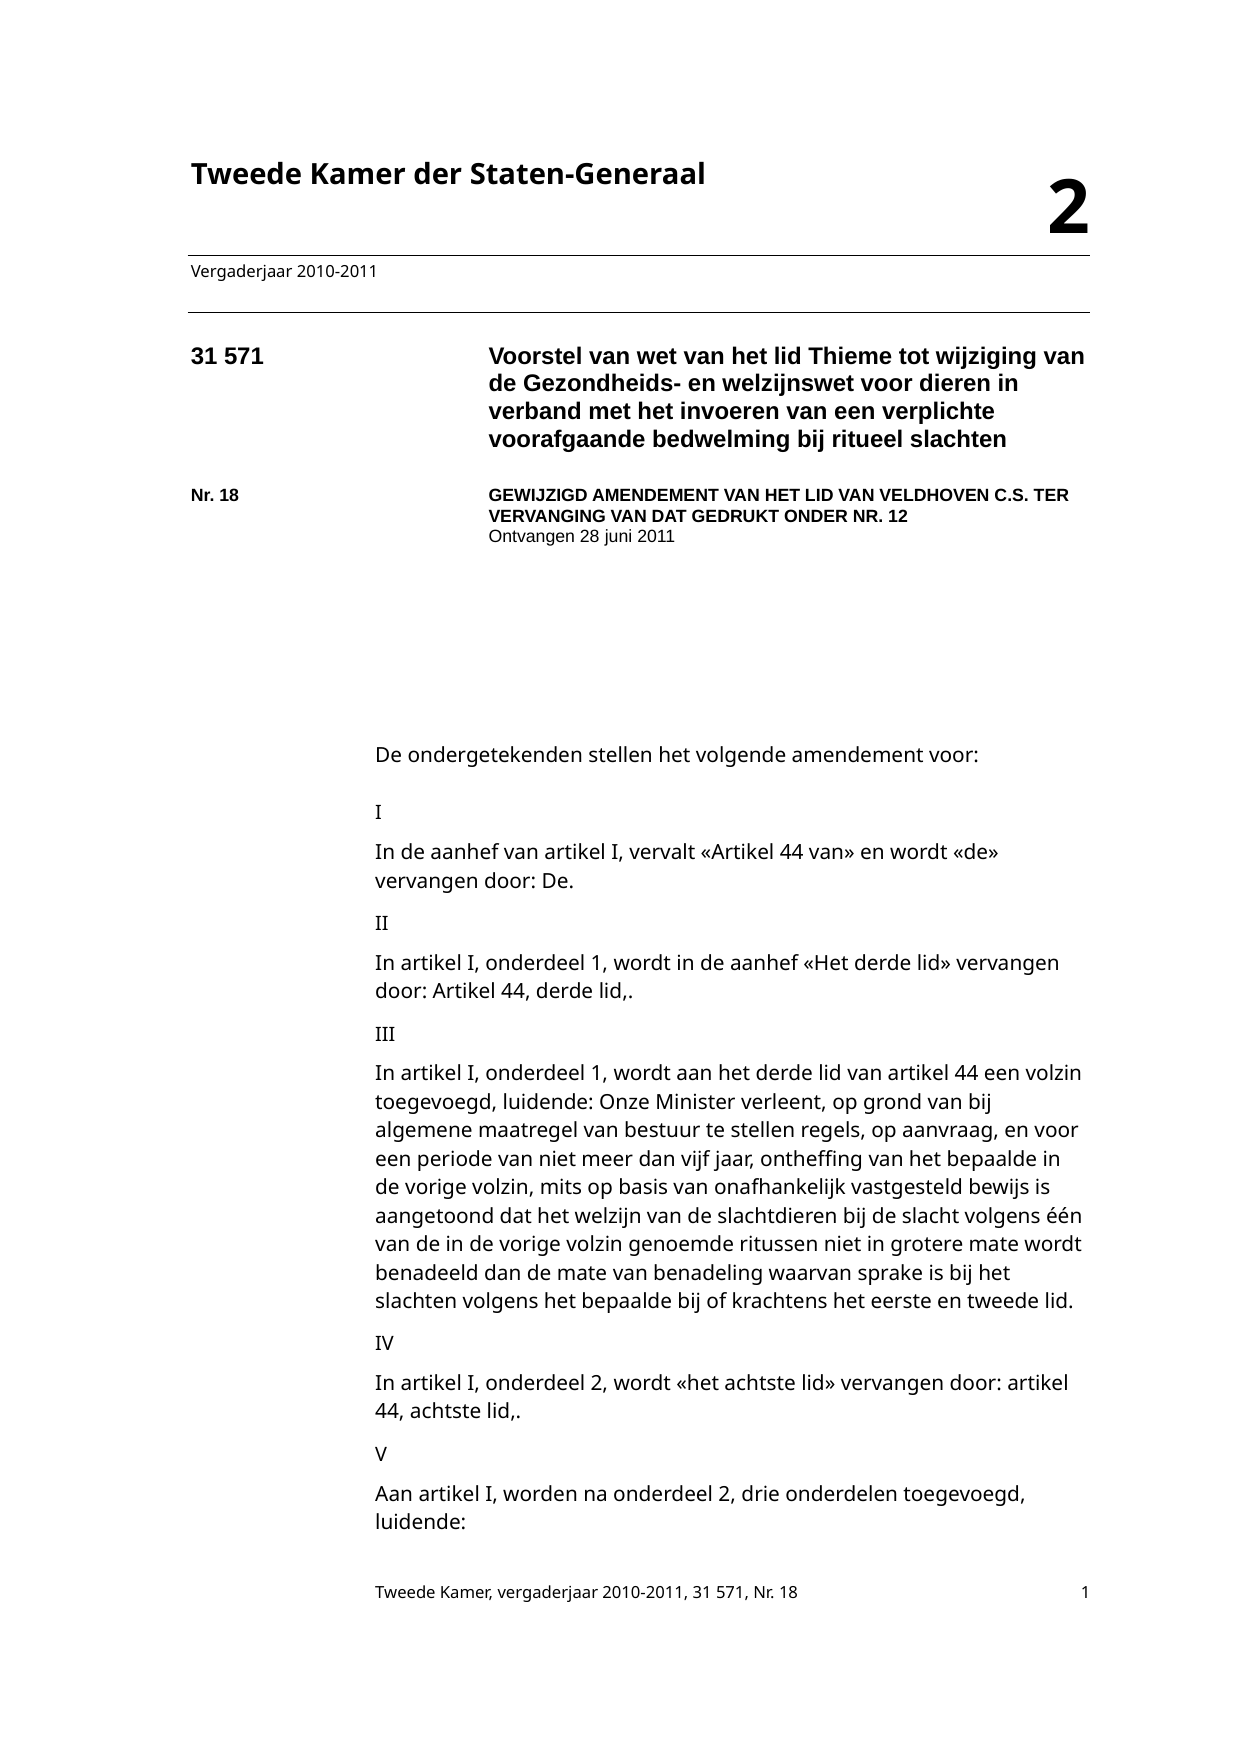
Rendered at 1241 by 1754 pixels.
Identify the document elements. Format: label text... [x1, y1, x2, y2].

text I [375, 798, 1090, 826]
text De ondergetekenden stellen het volgende amendement voor: [375, 740, 1090, 768]
table_cell [188, 313, 485, 339]
text In artikel I, onderdeel 2, wordt «het achtste lid» vervangen door: artikel 44, achtste lid,. [375, 1368, 1090, 1425]
text III [375, 1020, 1090, 1047]
table_header Tweede Kamer der Staten-Generaal [188, 150, 909, 255]
text In artikel I, onderdeel 1, wordt aan het derde lid van artikel 44 een volzin toegevoegd, luidende: Onze Minister verleent, op grond van bij algemene maatregel van bestuur te stellen regels, op aanvraag, en voor een periode van niet meer dan vijf jaar, ontheffing van het bepaalde in de vorige volzin, mits op basis van onafhankelijk vastgesteld bewijs is aangetoond dat het welzijn van de slachtdieren bij de slacht volgens één van de in de vorige volzin genoemde ritussen niet in grotere mate wordt benadeeld dan de mate van benadeling waarvan sprake is bij het slachten volgens het bepaalde bij of krachtens het eerste en tweede lid. [375, 1058, 1090, 1314]
text IV [375, 1329, 1090, 1356]
text V [375, 1440, 1090, 1467]
table_cell Vergaderjaar 2010-2011 [188, 256, 485, 312]
text In de aanhef van artikel I, vervalt «Artikel 44 van» en wordt «de» vervangen door: De. [375, 837, 1090, 894]
text In artikel I, onderdeel 1, wordt in de aanhef «Het derde lid» vervangen door: Artikel 44, derde lid,. [375, 948, 1090, 1005]
table_cell 31 571 [188, 339, 485, 482]
table_cell GEWIJZIGD AMENDEMENT VAN HET LID VAN VELDHOVEN C.S. TER VERVANGING VAN DAT GEDRUKT ONDER NR. 12 Ontvangen 28 juni 2011 [485, 482, 1090, 622]
text Aan artikel I, worden na onderdeel 2, drie onderdelen toegevoegd, luidende: [375, 1479, 1090, 1536]
table_cell [485, 256, 1090, 312]
text II [375, 909, 1090, 936]
table_cell Voorstel van wet van het lid Thieme tot wijziging van de Gezondheids- en welzijnswet voor dieren in verband met het invoeren van een verplichte voorafgaande bedwelming bij ritueel slachten [485, 339, 1090, 482]
table_header 2 [910, 150, 1090, 255]
table_cell Nr. 18 [188, 482, 485, 622]
table_cell [485, 313, 1090, 339]
